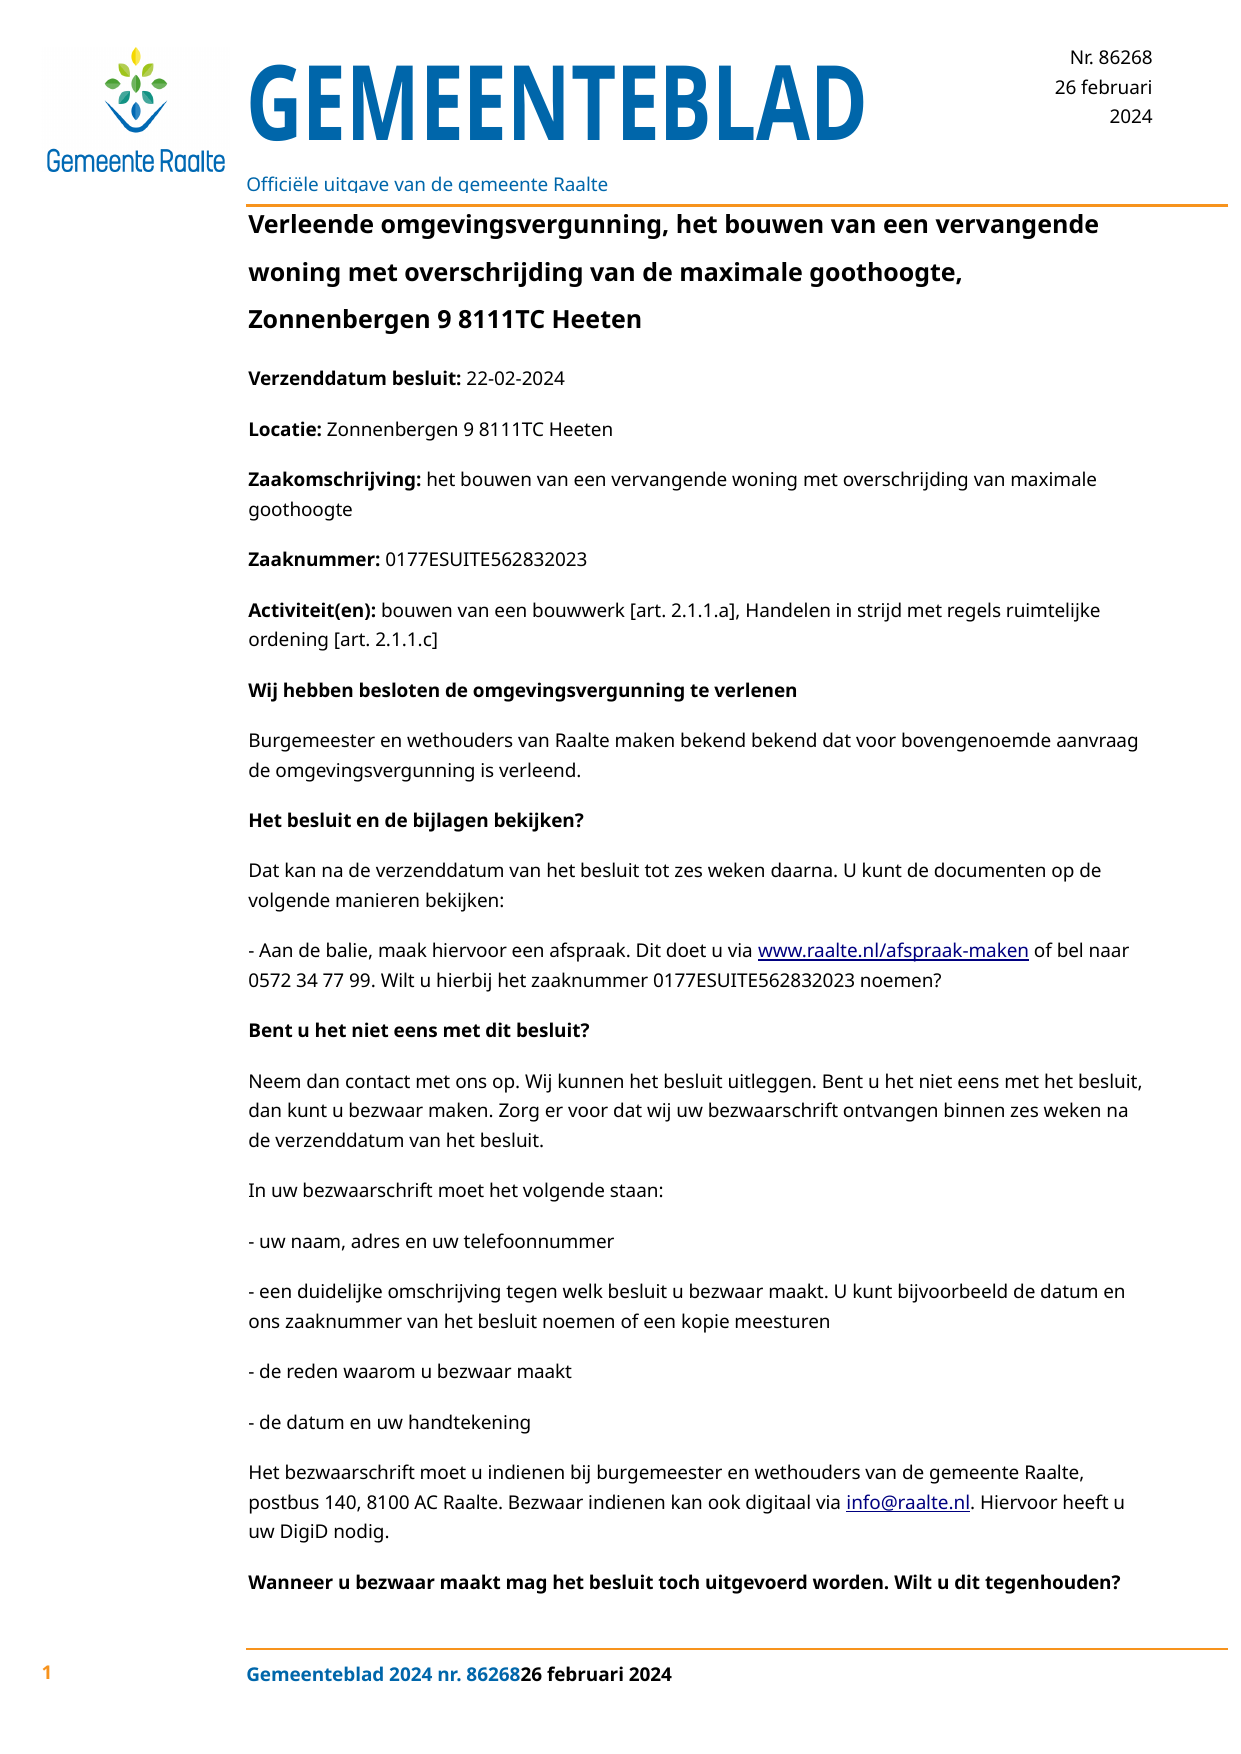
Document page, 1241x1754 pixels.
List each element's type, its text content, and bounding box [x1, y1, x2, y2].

text Wij hebben besloten de omgevingsvergunning te verlenen [248, 677, 1152, 702]
text - de datum en uw handtekening [248, 1409, 1152, 1434]
picture [41, 47, 231, 172]
text - de reden waarom u bezwaar maakt [248, 1358, 1152, 1384]
text Verleende omgevingsvergunning, het bouwen van een vervangende woning met overschrijding van de maximale goothoogte, Zonnenbergen 9 8111TC Heeten [248, 207, 1152, 336]
text Locatie: Zonnenbergen 9 8111TC Heeten [248, 416, 1152, 442]
text Activiteit(en): bouwen van een bouwwerk [art. 2.1.1.a], Handelen in strijd met regels ruimtelijke ordening [art. 2.1.1.c] [248, 597, 1152, 652]
text Het besluit en de bijlagen bekijken? [248, 807, 1152, 833]
text Dat kan na de verzenddatum van het besluit tot zes weken daarna. U kunt de documenten op de volgende manieren bekijken: [248, 858, 1152, 913]
text - Aan de balie, maak hiervoor een afspraak. Dit doet u via www.raalte.nl/afspraak-maken of bel naar 0572 34 77 99. Wilt u hierbij het zaaknummer 0177ESUITE562832023 noemen? [248, 938, 1152, 993]
text Bent u het niet eens met dit besluit? [248, 1018, 1152, 1043]
text Neem dan contact met ons op. Wij kunnen het besluit uitleggen. Bent u het niet eens met het besluit, dan kunt u bezwaar maken. Zorg er voor dat wij uw bezwaarschrift ontvangen binnen zes weken na de verzenddatum van het besluit. [248, 1068, 1152, 1153]
text - uw naam, adres en uw telefoonnummer [248, 1228, 1152, 1254]
text In uw bezwaarschrift moet het volgende staan: [248, 1178, 1152, 1203]
text Wanneer u bezwaar maakt mag het besluit toch uitgevoerd worden. Wilt u dit tegenhouden? [248, 1569, 1152, 1594]
text Verzenddatum besluit: 22-02-2024 [248, 366, 1152, 391]
text Zaaknummer: 0177ESUITE562832023 [248, 546, 1152, 572]
text Het bezwaarschrift moet u indienen bij burgemeester en wethouders van de gemeente Raalte, postbus 140, 8100 AC Raalte. Bezwaar indienen kan ook digitaal via info@raalte.nl. Hiervoor heeft u uw DigiD nodig. [248, 1459, 1152, 1544]
text Zaakomschrijving: het bouwen van een vervangende woning met overschrijding van maximale goothoogte [248, 466, 1152, 522]
text - een duidelijke omschrijving tegen welk besluit u bezwaar maakt. U kunt bijvoorbeeld de datum en ons zaaknummer van het besluit noemen of een kopie meesturen [248, 1278, 1152, 1334]
text Burgemeester en wethouders van Raalte maken bekend bekend dat voor bovengenoemde aanvraag de omgevingsvergunning is verleend. [248, 727, 1152, 782]
